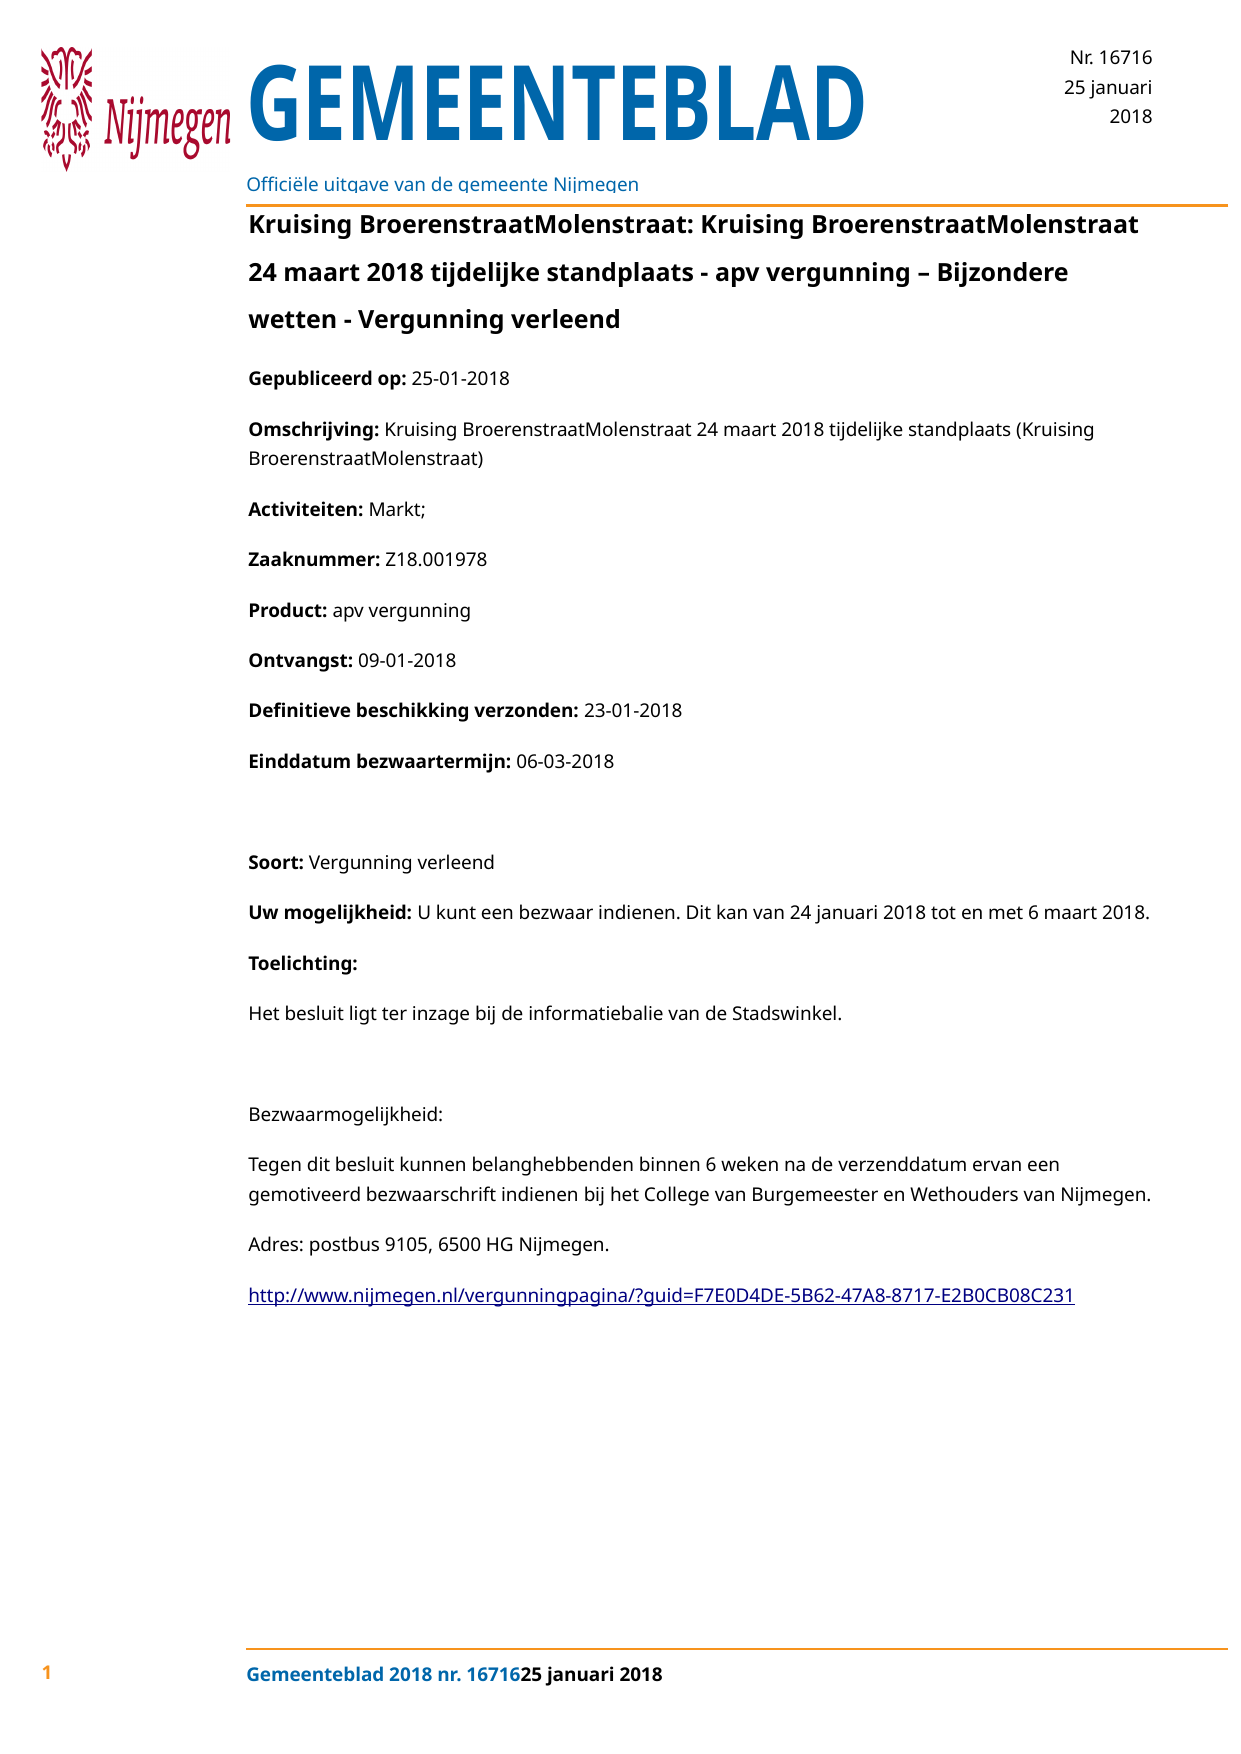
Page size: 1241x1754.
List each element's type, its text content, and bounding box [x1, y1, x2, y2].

text Tegen dit besluit kunnen belanghebbenden binnen 6 weken na de verzenddatum ervan een gemotiveerd bezwaarschrift indienen bij het College van Burgemeester en Wethouders van Nijmegen. [248, 1151, 1152, 1207]
text Kruising BroerenstraatMolenstraat: Kruising BroerenstraatMolenstraat 24 maart 2018 tijdelijke standplaats - apv vergunning – Bijzondere wetten - Vergunning verleend [248, 207, 1152, 336]
text Product: apv vergunning [248, 597, 1152, 622]
picture [41, 47, 231, 172]
text Zaaknummer: Z18.001978 [248, 546, 1152, 572]
text Definitieve beschikking verzonden: 23-01-2018 [248, 698, 1152, 723]
text Toelichting: [248, 950, 1152, 975]
text Het besluit ligt ter inzage bij de informatiebalie van de Stadswinkel. [248, 1000, 1152, 1026]
text Adres: postbus 9105, 6500 HG Nijmegen. [248, 1231, 1152, 1257]
text Einddatum bezwaartermijn: 06-03-2018 [248, 748, 1152, 774]
text http://www.nijmegen.nl/vergunningpagina/?guid=F7E0D4DE-5B62-47A8-8717-E2B0CB08C231 [248, 1282, 1152, 1307]
text Gepubliceerd op: 25-01-2018 [248, 366, 1152, 391]
text Bezwaarmogelijkheid: [248, 1101, 1152, 1127]
text Activiteiten: Markt; [248, 496, 1152, 522]
text Uw mogelijkheid: U kunt een bezwaar indienen. Dit kan van 24 januari 2018 tot en met 6 maart 2018. [248, 899, 1152, 925]
text Omschrijving: Kruising BroerenstraatMolenstraat 24 maart 2018 tijdelijke standplaats (Kruising BroerenstraatMolenstraat) [248, 416, 1152, 471]
text Ontvangst: 09-01-2018 [248, 647, 1152, 673]
text Soort: Vergunning verleend [248, 849, 1152, 874]
